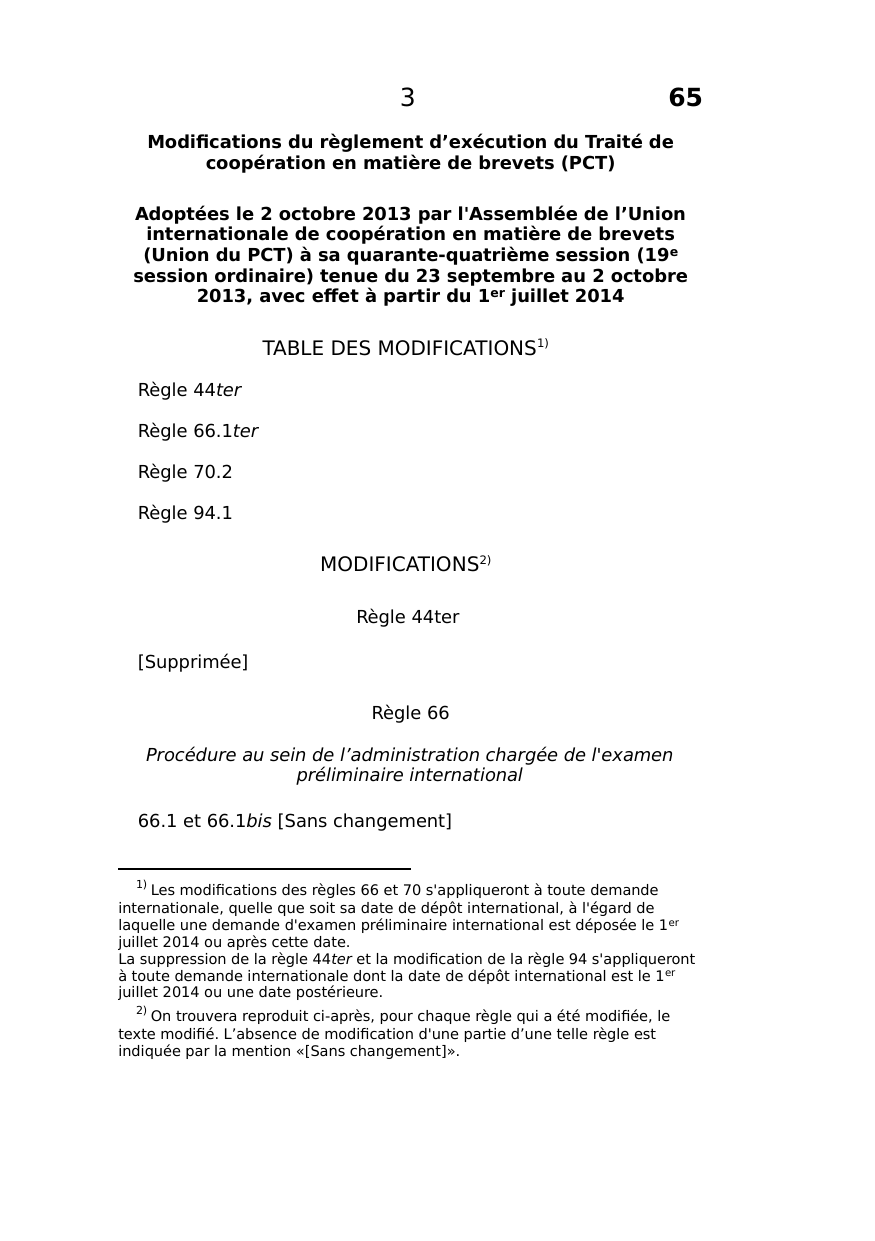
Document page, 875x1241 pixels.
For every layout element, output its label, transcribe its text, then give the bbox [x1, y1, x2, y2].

subtitle MODIFICATIONS [118, 553, 703, 577]
text Règle 66.1ter [118, 421, 703, 442]
subtitle Règle 44ter [118, 607, 703, 627]
text Règle 70.2 [118, 462, 703, 482]
text On trouvera reproduit ci-après, pour chaque règle qui a été modifiée, le texte modifié. L’absence de modification d'une partie d’une telle règle est indiquée par la mention «[Sans changement]». [118, 1004, 703, 1060]
text La suppression de la règle 44ter et la modification de la règle 94 s'appliqueront à toute demande internationale dont la date de dépôt international est le 1er juillet 2014 ou une date postérieure. [118, 951, 703, 1001]
text 66.1 et 66.1bis [Sans changement] [118, 811, 703, 832]
text Les modifications des règles 66 et 70 s'appliqueront à toute demande internationale, quelle que soit sa date de dépôt international, à l'égard de laquelle une demande d'examen préliminaire international est déposée le 1er juillet 2014 ou après cette date. [118, 878, 703, 951]
text Règle 44ter [118, 380, 703, 401]
subtitle Adoptées le 2 octobre 2013 par l'Assemblée de l’Union internationale de coopération en matière de brevets (Union du PCT) à sa quarante-quatrième session (19e session ordinaire) tenue du 23 septembre au 2 octobre 2013, avec effet à partir du 1er juillet 2014 [118, 203, 703, 307]
subtitle Règle 66 Procédure au sein de l’administration chargée de l'examen préliminaire international [118, 703, 703, 786]
subtitle Modifications du règlement d’exécution du Traité de coopération en matière de brevets (PCT) [118, 132, 703, 173]
text Règle 94.1 [118, 502, 703, 523]
subtitle TABLE DES MODIFICATIONS [118, 337, 703, 360]
text [Supprimée] [118, 652, 703, 673]
